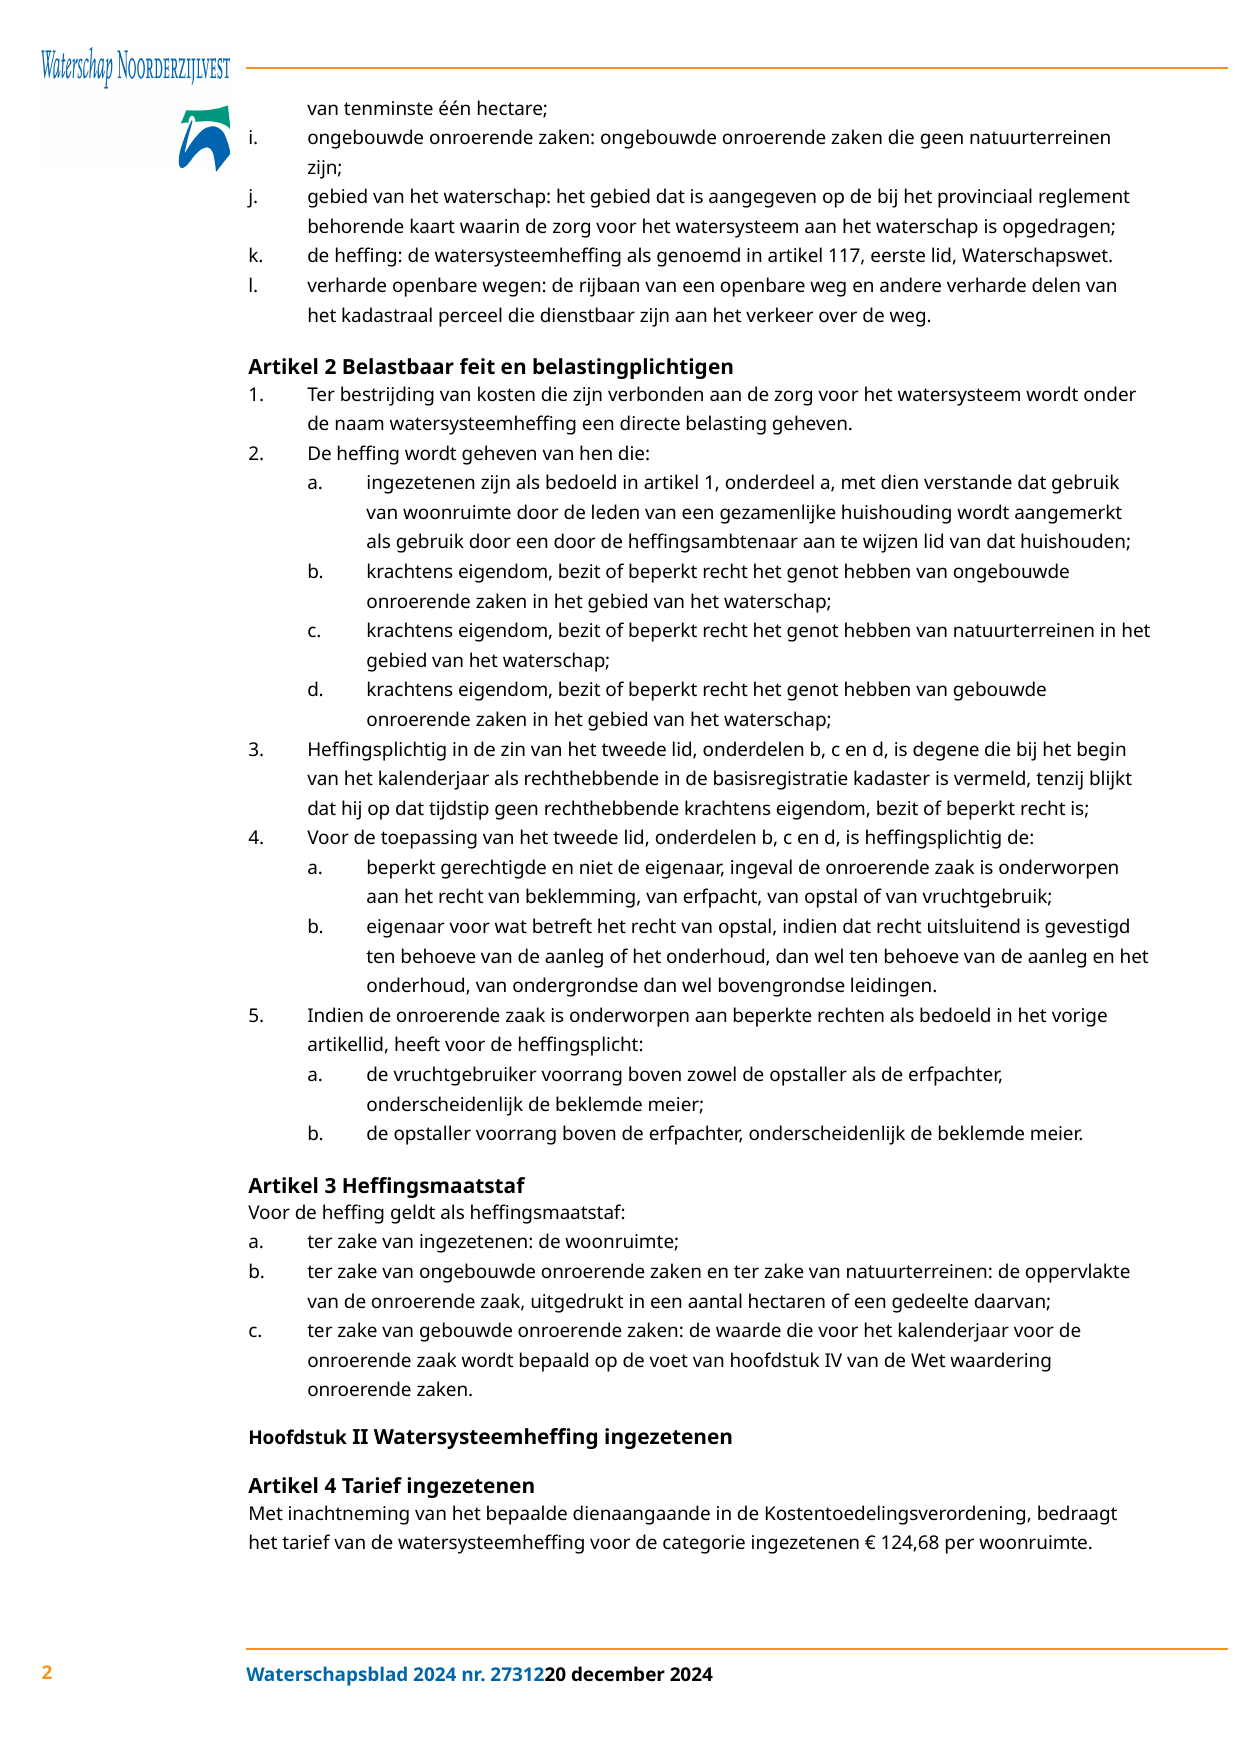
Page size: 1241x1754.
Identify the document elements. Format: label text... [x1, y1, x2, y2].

list ter zake van ongebouwde onroerende zaken en ter zake van natuurterreinen: de oppervlakte van de onroerende zaak, uitgedrukt in een aantal hectaren of een gedeelte daarvan; [248, 1258, 1152, 1314]
list Heffingsplichtig in de zin van het tweede lid, onderdelen b, c en d, is degene die bij het begin van het kalenderjaar als rechthebbende in de basisregistratie kadaster is vermeld, tenzij blijkt dat hij op dat tijdstip geen rechthebbende krachtens eigendom, bezit of beperkt recht is; [248, 736, 1152, 821]
list ter zake van gebouwde onroerende zaken: de waarde die voor het kalenderjaar voor de onroerende zaak wordt bepaald op de voet van hoofdstuk IV van de Wet waardering onroerende zaken. [248, 1317, 1152, 1402]
list ingezetenen zijn als bedoeld in artikel 1, onderdeel a, met dien verstande dat gebruik van woonruimte door de leden van een gezamenlijke huishouding wordt aangemerkt als gebruik door een door de heffingsambtenaar aan te wijzen lid van dat huishouden; [307, 469, 1152, 554]
list Ter bestrijding van kosten die zijn verbonden aan de zorg voor het watersysteem wordt onder de naam watersysteemheffing een directe belasting geheven. [248, 381, 1152, 436]
list de heffing: de watersysteemheffing als genoemd in artikel 117, eerste lid, Waterschapswet. [248, 243, 1152, 268]
text Met inachtneming van het bepaalde dienaangaande in de Kostentoedelingsverordening, bedraagt het tarief van de watersysteemheffing voor de categorie ingezetenen € 124,68 per woonruimte. [248, 1500, 1152, 1555]
list krachtens eigendom, bezit of beperkt recht het genot hebben van natuurterreinen in het gebied van het waterschap; [307, 617, 1152, 673]
text Artikel 3 Heffingsmaatstaf [248, 1171, 1152, 1199]
list van tenminste één hectare; [248, 95, 1152, 121]
picture [41, 47, 231, 172]
list De heffing wordt geheven van hen die: [248, 440, 1152, 466]
list de opstaller voorrang boven de erfpachter, onderscheidenlijk de beklemde meier. [307, 1120, 1152, 1146]
list ter zake van ingezetenen: de woonruimte; [248, 1229, 1152, 1254]
text Hoofdstuk II Watersysteemheffing ingezetenen [248, 1422, 1152, 1451]
text Artikel 4 Tarief ingezetenen [248, 1472, 1152, 1500]
list krachtens eigendom, bezit of beperkt recht het genot hebben van gebouwde onroerende zaken in het gebied van het waterschap; [307, 677, 1152, 732]
text Voor de heffing geldt als heffingsmaatstaf: [248, 1199, 1152, 1225]
list eigenaar voor wat betreft het recht van opstal, indien dat recht uitsluitend is gevestigd ten behoeve van de aanleg of het onderhoud, dan wel ten behoeve van de aanleg en het onderhoud, van ondergrondse dan wel bovengrondse leidingen. [307, 913, 1152, 998]
list verharde openbare wegen: de rijbaan van een openbare weg en andere verharde delen van het kadastraal perceel die dienstbaar zijn aan het verkeer over de weg. [248, 272, 1152, 328]
list krachtens eigendom, bezit of beperkt recht het genot hebben van ongebouwde onroerende zaken in het gebied van het waterschap; [307, 558, 1152, 613]
list gebied van het waterschap: het gebied dat is aangegeven op de bij het provinciaal reglement behorende kaart waarin de zorg voor het watersysteem aan het waterschap is opgedragen; [248, 183, 1152, 239]
list Indien de onroerende zaak is onderworpen aan beperkte rechten als bedoeld in het vorige artikellid, heeft voor de heffingsplicht: [248, 1002, 1152, 1057]
list ongebouwde onroerende zaken: ongebouwde onroerende zaken die geen natuurterreinen zijn; [248, 124, 1152, 180]
list beperkt gerechtigde en niet de eigenaar, ingeval de onroerende zaak is onderworpen aan het recht van beklemming, van erfpacht, van opstal of van vruchtgebruik; [307, 854, 1152, 909]
list Voor de toepassing van het tweede lid, onderdelen b, c en d, is heffingsplichtig de: [248, 824, 1152, 850]
list de vruchtgebruiker voorrang boven zowel de opstaller als de erfpachter, onderscheidenlijk de beklemde meier; [307, 1061, 1152, 1116]
text Artikel 2 Belastbaar feit en belastingplichtigen [248, 352, 1152, 381]
